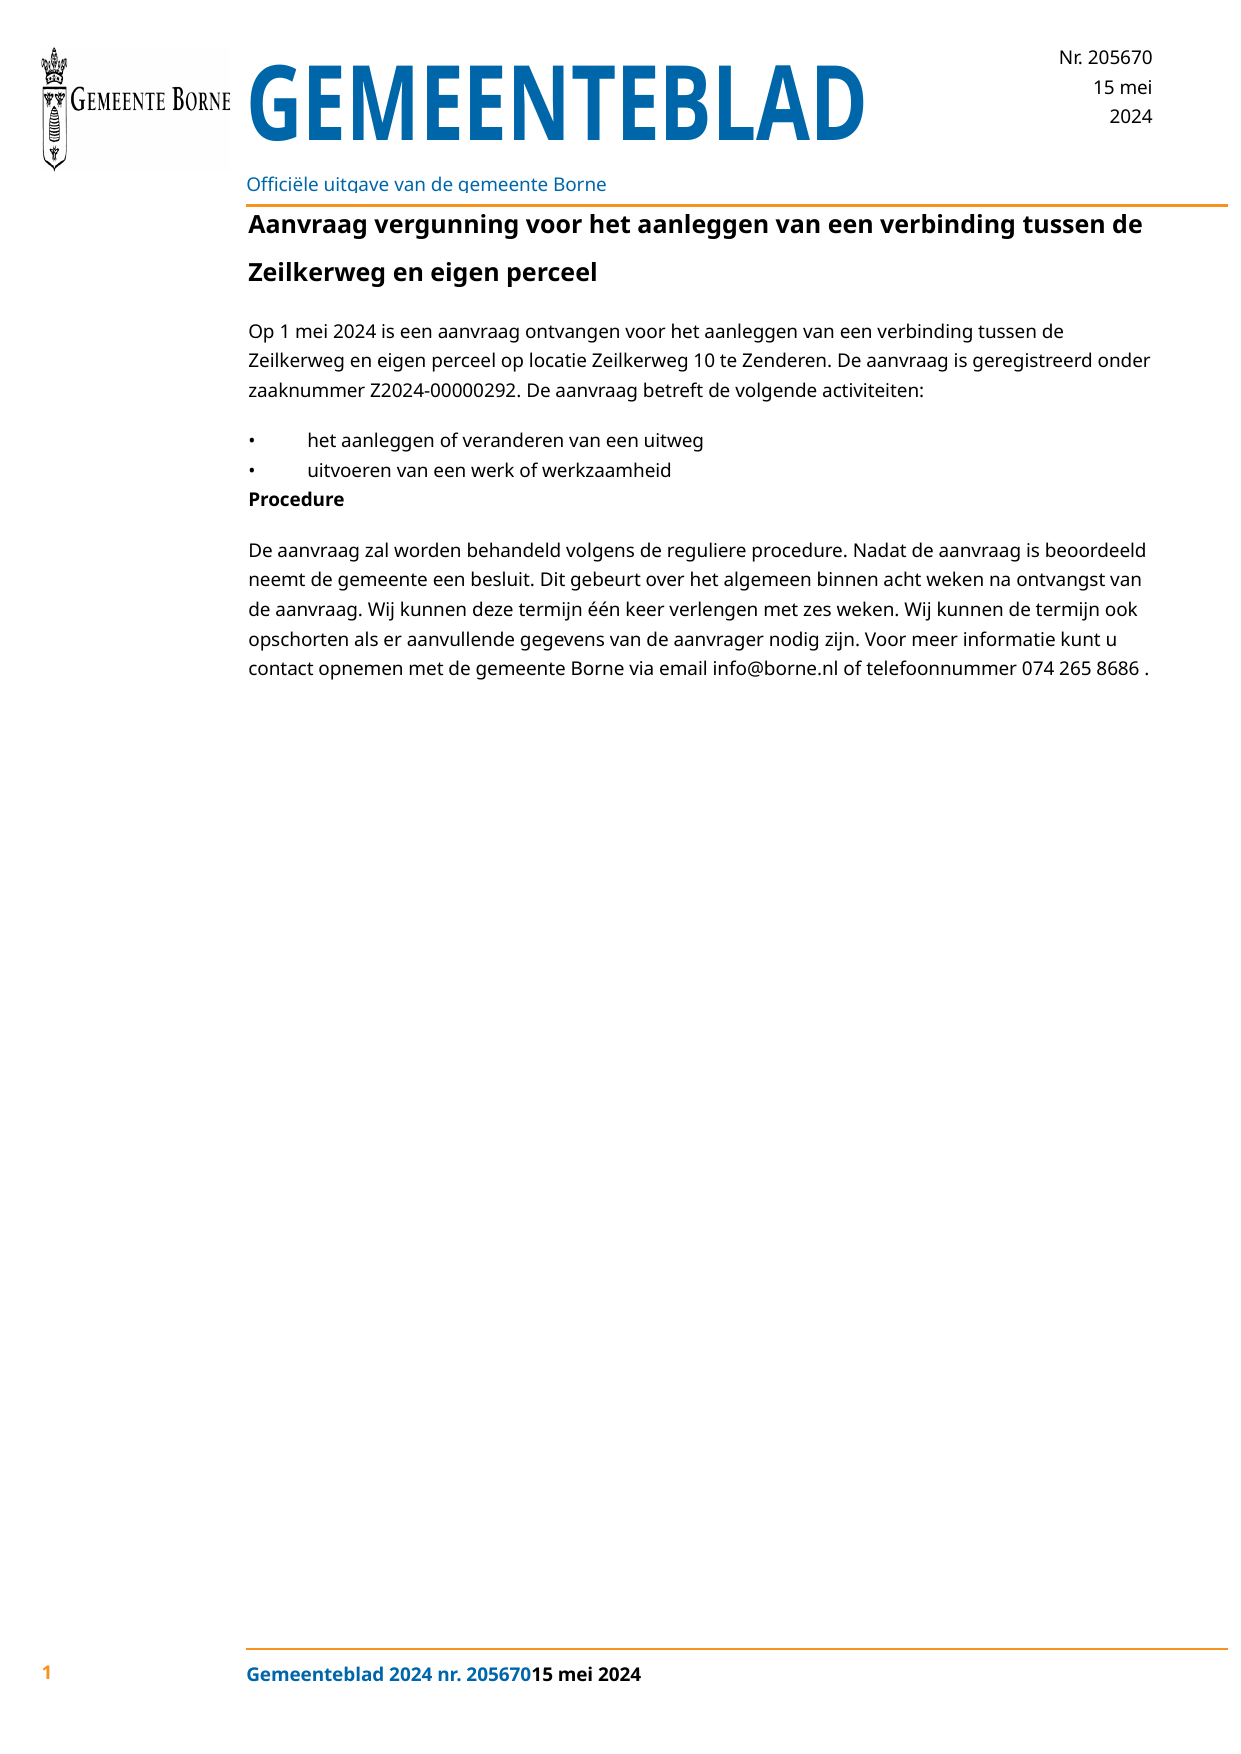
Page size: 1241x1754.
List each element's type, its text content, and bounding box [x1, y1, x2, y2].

list uitvoeren van een werk of werkzaamheid [248, 457, 1152, 483]
list het aanleggen of veranderen van een uitweg [248, 427, 1152, 453]
picture [41, 47, 231, 172]
text Op 1 mei 2024 is een aanvraag ontvangen voor het aanleggen van een verbinding tussen de Zeilkerweg en eigen perceel op locatie Zeilkerweg 10 te Zenderen. De aanvraag is geregistreerd onder zaaknummer Z2024-00000292. De aanvraag betreft de volgende activiteiten: [248, 318, 1152, 403]
text Aanvraag vergunning voor het aanleggen van een verbinding tussen de Zeilkerweg en eigen perceel [248, 207, 1152, 288]
text Procedure [248, 487, 1152, 512]
text De aanvraag zal worden behandeld volgens de reguliere procedure. Nadat de aanvraag is beoordeeld neemt de gemeente een besluit. Dit gebeurt over het algemeen binnen acht weken na ontvangst van de aanvraag. Wij kunnen deze termijn één keer verlengen met zes weken. Wij kunnen de termijn ook opschorten als er aanvullende gegevens van de aanvrager nodig zijn. Voor meer informatie kunt u contact opnemen met de gemeente Borne via email info@borne.nl of telefoonnummer 074 265 8686 . [248, 537, 1152, 681]
